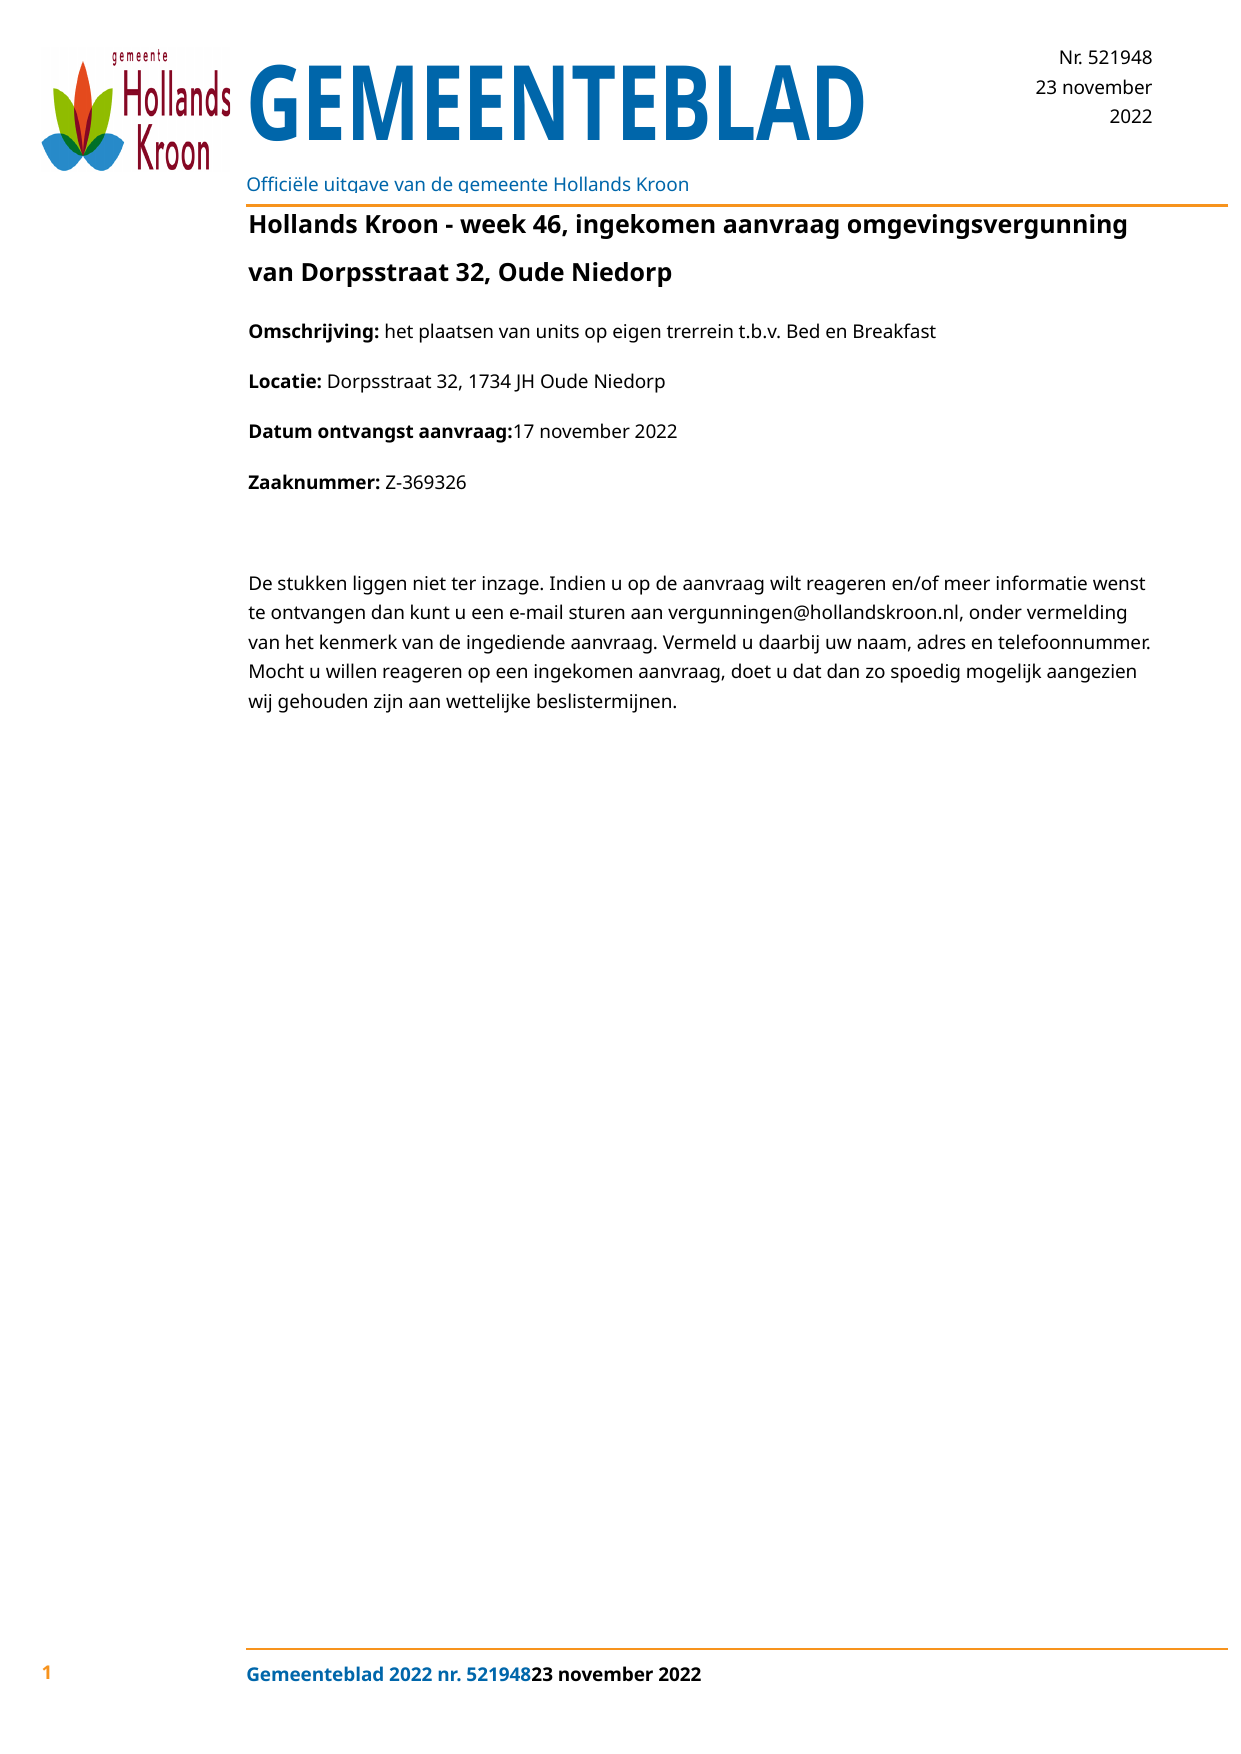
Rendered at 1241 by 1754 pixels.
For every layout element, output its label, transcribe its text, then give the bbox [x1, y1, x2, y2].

text Locatie: Dorpsstraat 32, 1734 JH Oude Niedorp [248, 368, 1152, 394]
text Zaaknummer: Z-369326 [248, 469, 1152, 495]
text Datum ontvangst aanvraag:17 november 2022 [248, 419, 1152, 444]
text Hollands Kroon - week 46, ingekomen aanvraag omgevingsvergunning van Dorpsstraat 32, Oude Niedorp [248, 207, 1152, 288]
picture [41, 47, 231, 172]
text De stukken liggen niet ter inzage. Indien u op de aanvraag wilt reageren en/of meer informatie wenst te ontvangen dan kunt u een e-mail sturen aan vergunningen@hollandskroon.nl, onder vermelding van het kenmerk van de ingediende aanvraag. Vermeld u daarbij uw naam, adres en telefoonnummer. Mocht u willen reageren op een ingekomen aanvraag, doet u dat dan zo spoedig mogelijk aangezien wij gehouden zijn aan wettelijke beslistermijnen. [248, 570, 1152, 714]
text Omschrijving: het plaatsen van units op eigen trerrein t.b.v. Bed en Breakfast [248, 318, 1152, 344]
